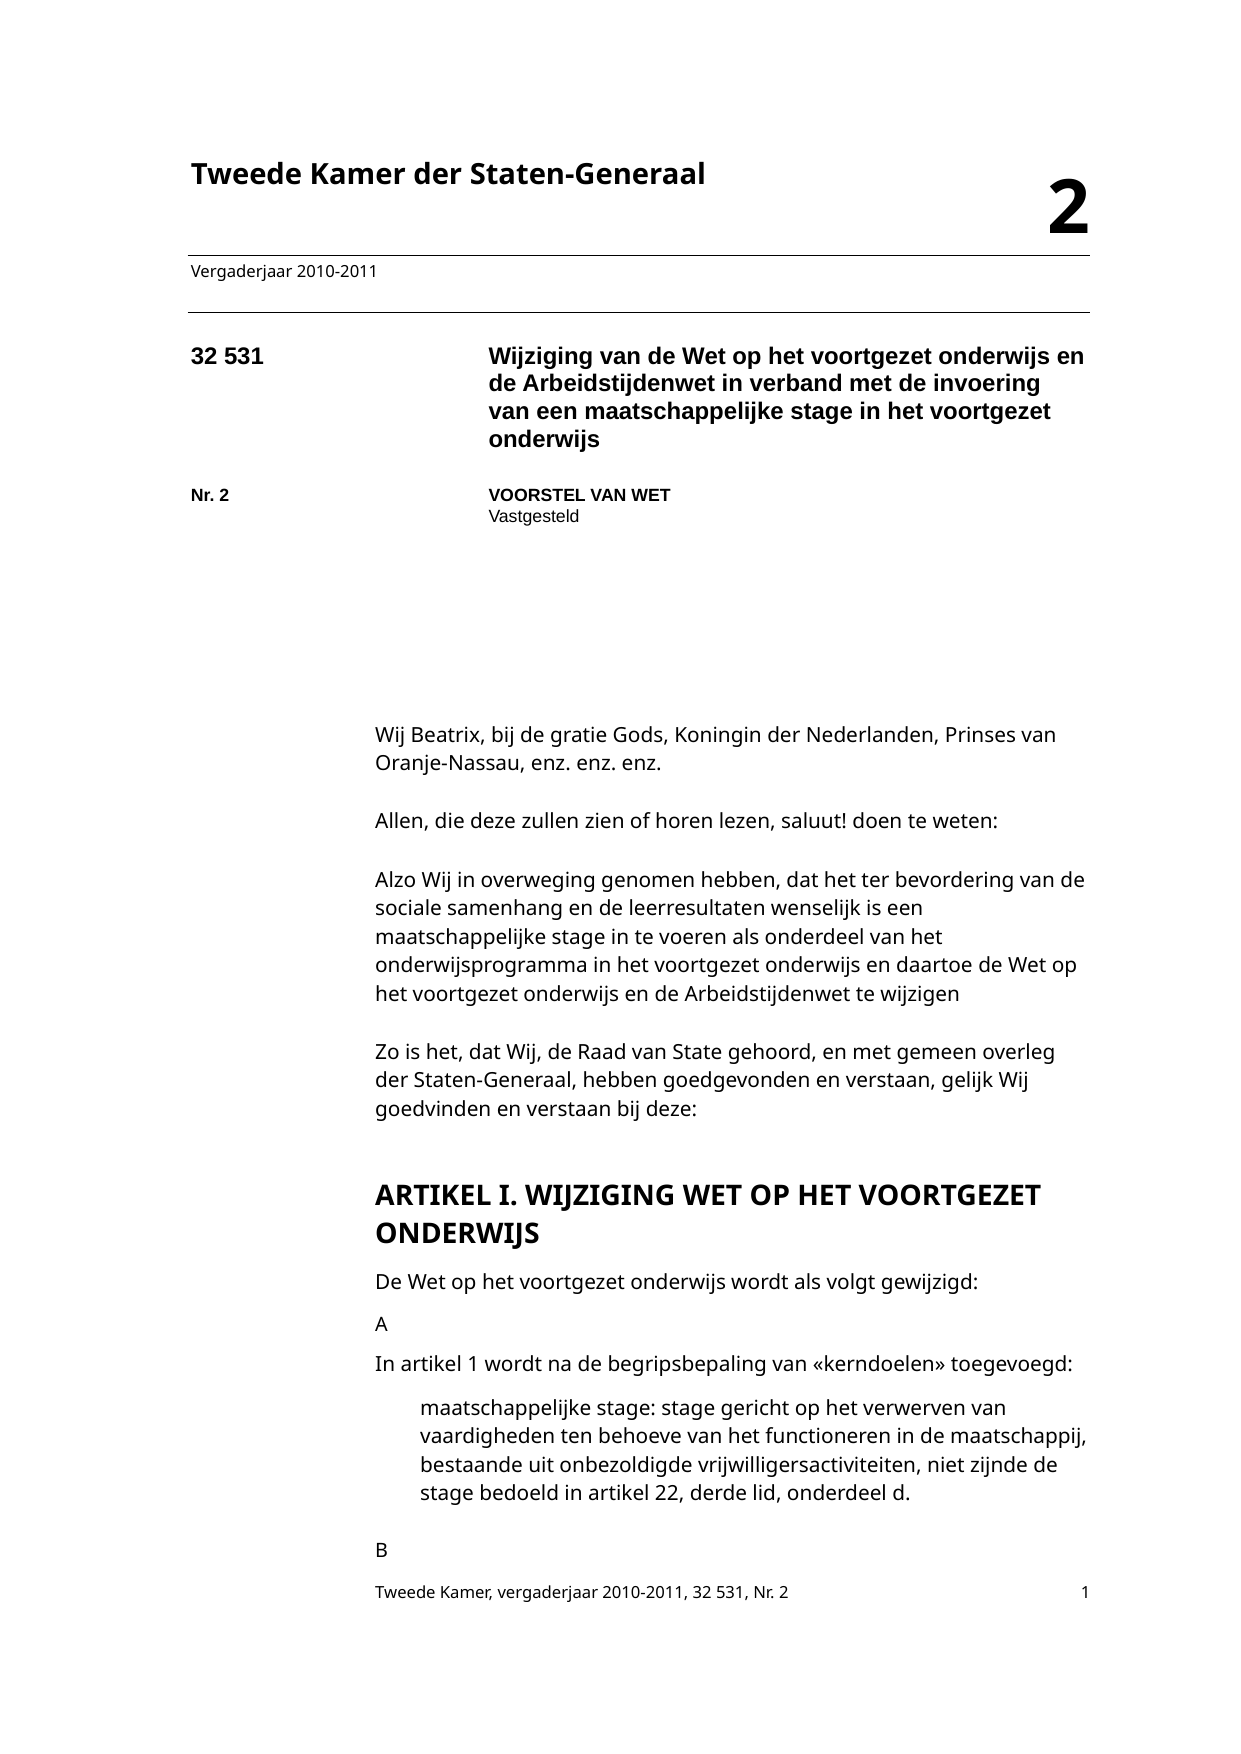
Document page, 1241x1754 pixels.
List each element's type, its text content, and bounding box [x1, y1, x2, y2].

table_header Tweede Kamer der Staten-Generaal [188, 150, 909, 255]
text Allen, die deze zullen zien of horen lezen, saluut! doen te weten: [375, 807, 1090, 835]
text Alzo Wij in overweging genomen hebben, dat het ter bevordering van de sociale samenhang en de leerresultaten wenselijk is een maatschappelijke stage in te voeren als onderdeel van het onderwijsprogramma in het voortgezet onderwijs en daartoe de Wet op het voortgezet onderwijs en de Arbeidstijdenwet te wijzigen [375, 865, 1090, 1007]
table_cell 32 531 [188, 339, 485, 482]
text maatschappelijke stage: stage gericht op het verwerven van vaardigheden ten behoeve van het functioneren in de maatschappij, bestaande uit onbezoldigde vrijwilligersactiviteiten, niet zijnde de stage bedoeld in artikel 22, derde lid, onderdeel d. [420, 1393, 1090, 1507]
table_header 2 [910, 150, 1090, 255]
table_cell Wijziging van de Wet op het voortgezet onderwijs en de Arbeidstijdenwet in verband met de invoering van een maatschappelijke stage in het voortgezet onderwijs [485, 339, 1090, 482]
subtitle ARTIKEL I. WIJZIGING WET OP HET VOORTGEZET ONDERWIJS [375, 1175, 1090, 1252]
table_cell Vergaderjaar 2010-2011 [188, 256, 485, 312]
text De Wet op het voortgezet onderwijs wordt als volgt gewijzigd: [375, 1267, 1090, 1296]
table_cell VOORSTEL VAN WET Vastgesteld [485, 482, 1090, 601]
table_cell [485, 256, 1090, 312]
table_cell [188, 313, 485, 339]
text Zo is het, dat Wij, de Raad van State gehoord, en met gemeen overleg der Staten-Generaal, hebben goedgevonden en verstaan, gelijk Wij goedvinden en verstaan bij deze: [375, 1037, 1090, 1122]
text A [375, 1311, 1090, 1338]
table_cell [485, 313, 1090, 339]
text B [375, 1537, 1090, 1564]
text In artikel 1 wordt na de begripsbepaling van «kerndoelen» toegevoegd: [375, 1349, 1090, 1378]
text Wij Beatrix, bij de gratie Gods, Koningin der Nederlanden, Prinses van Oranje-Nassau, enz. enz. enz. [375, 720, 1090, 777]
table_cell Nr. 2 [188, 482, 485, 601]
